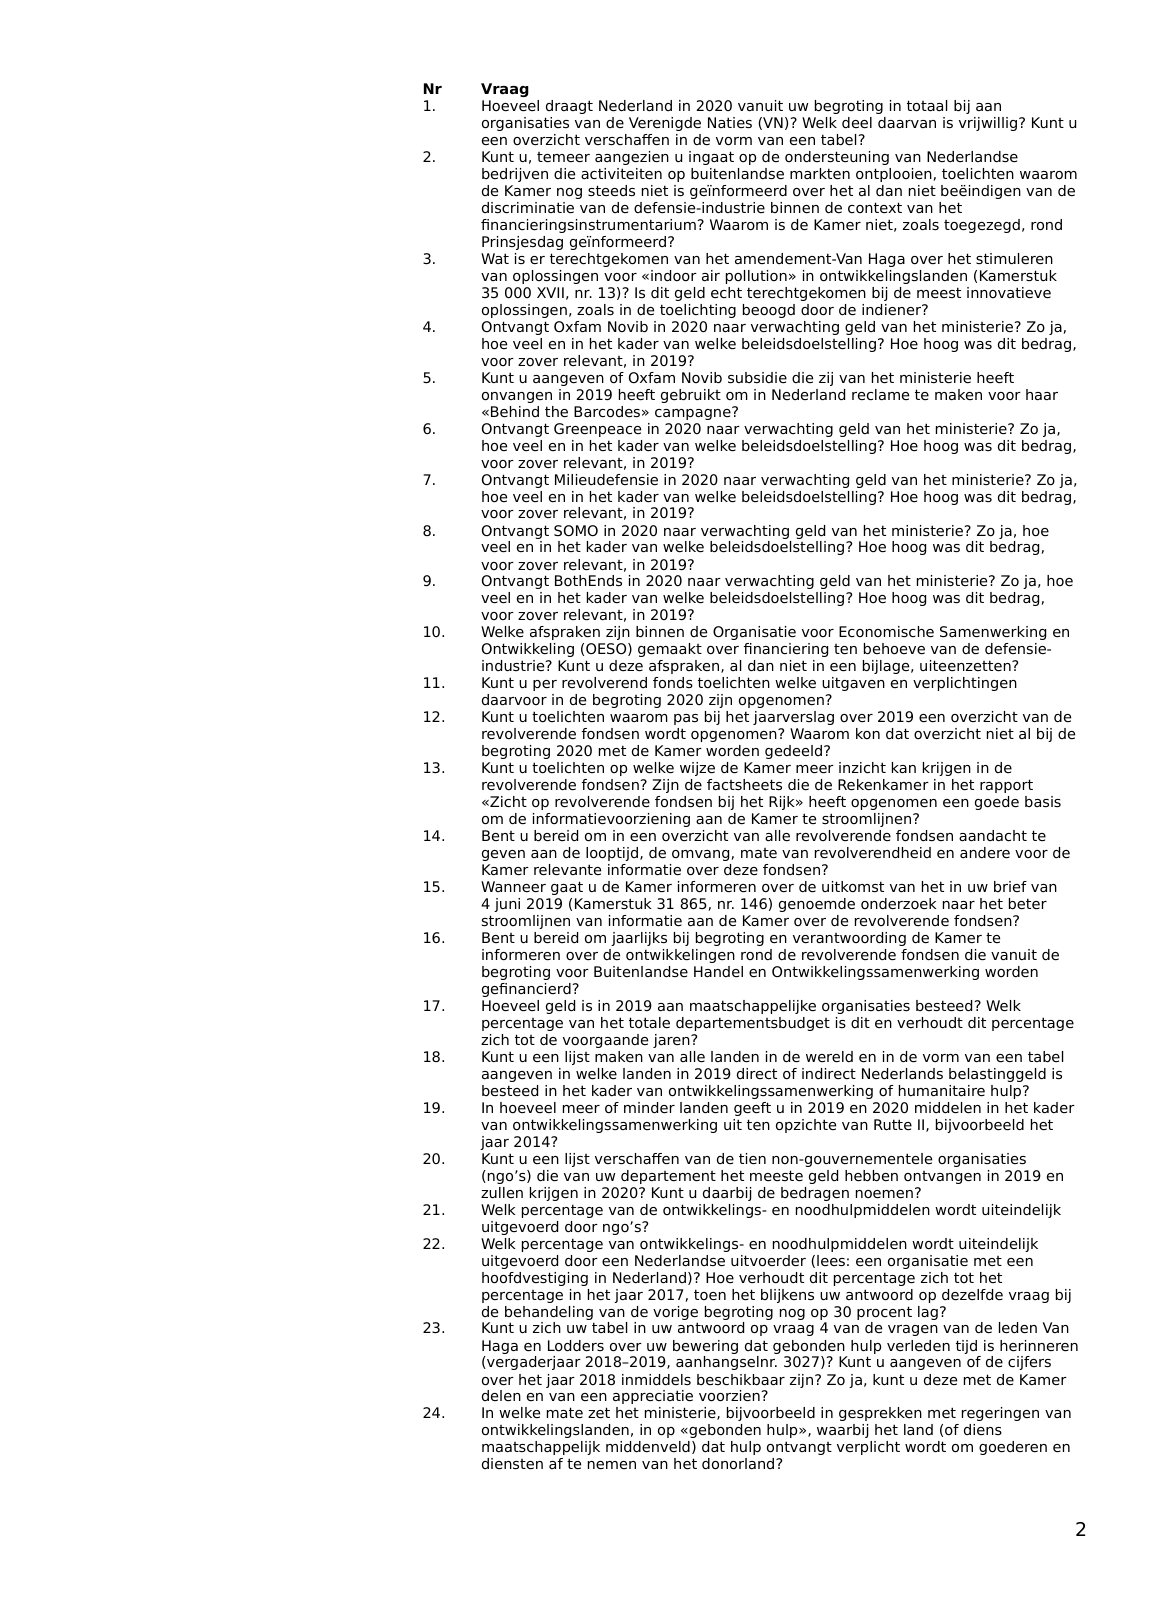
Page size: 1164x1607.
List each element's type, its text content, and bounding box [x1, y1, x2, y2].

table_cell Hoeveel draagt Nederland in 2020 vanuit uw begroting in totaal bij aan organisaties van de Verenigde Naties (VN)? Welk deel daarvan is vrijwillig? Kunt u een overzicht verschaffen in de vorm van een tabel? [475, 98, 1087, 149]
table_cell 8. [422, 523, 475, 573]
table_cell 11. [422, 675, 475, 709]
table_cell Welk percentage van de ontwikkelings- en noodhulpmiddelen wordt uiteindelijk uitgevoerd door ngo’s? [475, 1202, 1087, 1236]
table_cell In welke mate zet het ministerie, bijvoorbeeld in gesprekken met regeringen van ontwikkelingslanden, in op «gebonden hulp», waarbij het land (of diens maatschappelijk middenveld) dat hulp ontvangt verplicht wordt om goederen en diensten af te nemen van het donorland? [475, 1405, 1087, 1473]
table_cell 10. [422, 624, 475, 675]
table_cell 1. [422, 98, 475, 149]
table_cell Ontvangt BothEnds in 2020 naar verwachting geld van het ministerie? Zo ja, hoe veel en in het kader van welke beleidsdoelstelling? Hoe hoog was dit bedrag, voor zover relevant, in 2019? [475, 573, 1087, 624]
table_cell Wanneer gaat u de Kamer informeren over de uitkomst van het in uw brief van 4 juni 2019 (Kamerstuk 31 865, nr. 146) genoemde onderzoek naar het beter stroomlijnen van informatie aan de Kamer over de revolverende fondsen? [475, 879, 1087, 930]
table_cell 20. [422, 1151, 475, 1202]
table_cell Kunt u toelichten waarom pas bij het jaarverslag over 2019 een overzicht van de revolverende fondsen wordt opgenomen? Waarom kon dat overzicht niet al bij de begroting 2020 met de Kamer worden gedeeld? [475, 709, 1087, 760]
table_header Vraag [475, 81, 1087, 98]
table_cell 7. [422, 471, 475, 522]
table_cell Kunt u zich uw tabel in uw antwoord op vraag 4 van de vragen van de leden Van Haga en Lodders over uw bewering dat gebonden hulp verleden tijd is herinneren (vergaderjaar 2018–2019, aanhangselnr. 3027)? Kunt u aangeven of de cijfers over het jaar 2018 inmiddels beschikbaar zijn? Zo ja, kunt u deze met de Kamer delen en van een appreciatie voorzien? [475, 1320, 1087, 1405]
table_cell Ontvangt Greenpeace in 2020 naar verwachting geld van het ministerie? Zo ja, hoe veel en in het kader van welke beleidsdoelstelling? Hoe hoog was dit bedrag, voor zover relevant, in 2019? [475, 421, 1087, 471]
table_cell Ontvangt Milieudefensie in 2020 naar verwachting geld van het ministerie? Zo ja, hoe veel en in het kader van welke beleidsdoelstelling? Hoe hoog was dit bedrag, voor zover relevant, in 2019? [475, 471, 1087, 522]
table_cell Wat is er terechtgekomen van het amendement-Van Haga over het stimuleren van oplossingen voor «indoor air pollution» in ontwikkelingslanden (Kamerstuk 35 000 XVII, nr. 13)? Is dit geld echt terechtgekomen bij de meest innovatieve oplossingen, zoals in de toelichting beoogd door de indiener? [475, 251, 1087, 319]
table_header Nr [422, 81, 475, 98]
table_cell 4. [422, 319, 475, 369]
table_cell Hoeveel geld is in 2019 aan maatschappelijke organisaties besteed? Welk percentage van het totale departementsbudget is dit en verhoudt dit percentage zich tot de voorgaande jaren? [475, 998, 1087, 1049]
table_cell Welk percentage van ontwikkelings- en noodhulpmiddelen wordt uiteindelijk uitgevoerd door een Nederlandse uitvoerder (lees: een organisatie met een hoofdvestiging in Nederland)? Hoe verhoudt dit percentage zich tot het percentage in het jaar 2017, toen het blijkens uw antwoord op dezelfde vraag bij de behandeling van de vorige begroting nog op 30 procent lag? [475, 1236, 1087, 1320]
table_cell 16. [422, 930, 475, 998]
table_cell 21. [422, 1202, 475, 1236]
table_cell Kunt u een lijst verschaffen van de tien non-gouvernementele organisaties (ngo’s) die van uw departement het meeste geld hebben ontvangen in 2019 en zullen krijgen in 2020? Kunt u daarbij de bedragen noemen? [475, 1151, 1087, 1202]
table_cell Bent u bereid om in een overzicht van alle revolverende fondsen aandacht te geven aan de looptijd, de omvang, mate van revolverendheid en andere voor de Kamer relevante informatie over deze fondsen? [475, 828, 1087, 879]
table_cell Kunt u per revolverend fonds toelichten welke uitgaven en verplichtingen daarvoor in de begroting 2020 zijn opgenomen? [475, 675, 1087, 709]
table_cell 6. [422, 421, 475, 471]
table_cell 14. [422, 828, 475, 879]
table_cell Ontvangt Oxfam Novib in 2020 naar verwachting geld van het ministerie? Zo ja, hoe veel en in het kader van welke beleidsdoelstelling? Hoe hoog was dit bedrag, voor zover relevant, in 2019? [475, 319, 1087, 369]
table_cell Ontvangt SOMO in 2020 naar verwachting geld van het ministerie? Zo ja, hoe veel en in het kader van welke beleidsdoelstelling? Hoe hoog was dit bedrag, voor zover relevant, in 2019? [475, 523, 1087, 573]
table_cell 3. [422, 251, 475, 319]
table_cell 17. [422, 998, 475, 1049]
table_cell 23. [422, 1320, 475, 1405]
table_cell 15. [422, 879, 475, 930]
table_cell Kunt u toelichten op welke wijze de Kamer meer inzicht kan krijgen in de revolverende fondsen? Zijn de factsheets die de Rekenkamer in het rapport «Zicht op revolverende fondsen bij het Rijk» heeft opgenomen een goede basis om de informatievoorziening aan de Kamer te stroomlijnen? [475, 760, 1087, 828]
table_cell Kunt u aangeven of Oxfam Novib subsidie die zij van het ministerie heeft onvangen in 2019 heeft gebruikt om in Nederland reclame te maken voor haar «Behind the Barcodes» campagne? [475, 370, 1087, 421]
table_cell 18. [422, 1049, 475, 1100]
table_cell 5. [422, 370, 475, 421]
table_cell 24. [422, 1405, 475, 1473]
table_cell 22. [422, 1236, 475, 1320]
table_cell 2. [422, 149, 475, 251]
table_cell Welke afspraken zijn binnen de Organisatie voor Economische Samenwerking en Ontwikkeling (OESO) gemaakt over financiering ten behoeve van de defensie-industrie? Kunt u deze afspraken, al dan niet in een bijlage, uiteenzetten? [475, 624, 1087, 675]
table_cell 19. [422, 1100, 475, 1151]
table_cell In hoeveel meer of minder landen geeft u in 2019 en 2020 middelen in het kader van ontwikkelingssamenwerking uit ten opzichte van Rutte II, bijvoorbeeld het jaar 2014? [475, 1100, 1087, 1151]
table_cell Kunt u, temeer aangezien u ingaat op de ondersteuning van Nederlandse bedrijven die activiteiten op buitenlandse markten ontplooien, toelichten waarom de Kamer nog steeds niet is geïnformeerd over het al dan niet beëindigen van de discriminatie van de defensie-industrie binnen de context van het financieringsinstrumentarium? Waarom is de Kamer niet, zoals toegezegd, rond Prinsjesdag geïnformeerd? [475, 149, 1087, 251]
table_cell 12. [422, 709, 475, 760]
table_cell 13. [422, 760, 475, 828]
table_cell 9. [422, 573, 475, 624]
table_cell Bent u bereid om jaarlijks bij begroting en verantwoording de Kamer te informeren over de ontwikkelingen rond de revolverende fondsen die vanuit de begroting voor Buitenlandse Handel en Ontwikkelingssamenwerking worden gefinancierd? [475, 930, 1087, 998]
table_cell Kunt u een lijst maken van alle landen in de wereld en in de vorm van een tabel aangeven in welke landen in 2019 direct of indirect Nederlands belastinggeld is besteed in het kader van ontwikkelingssamenwerking of humanitaire hulp? [475, 1049, 1087, 1100]
